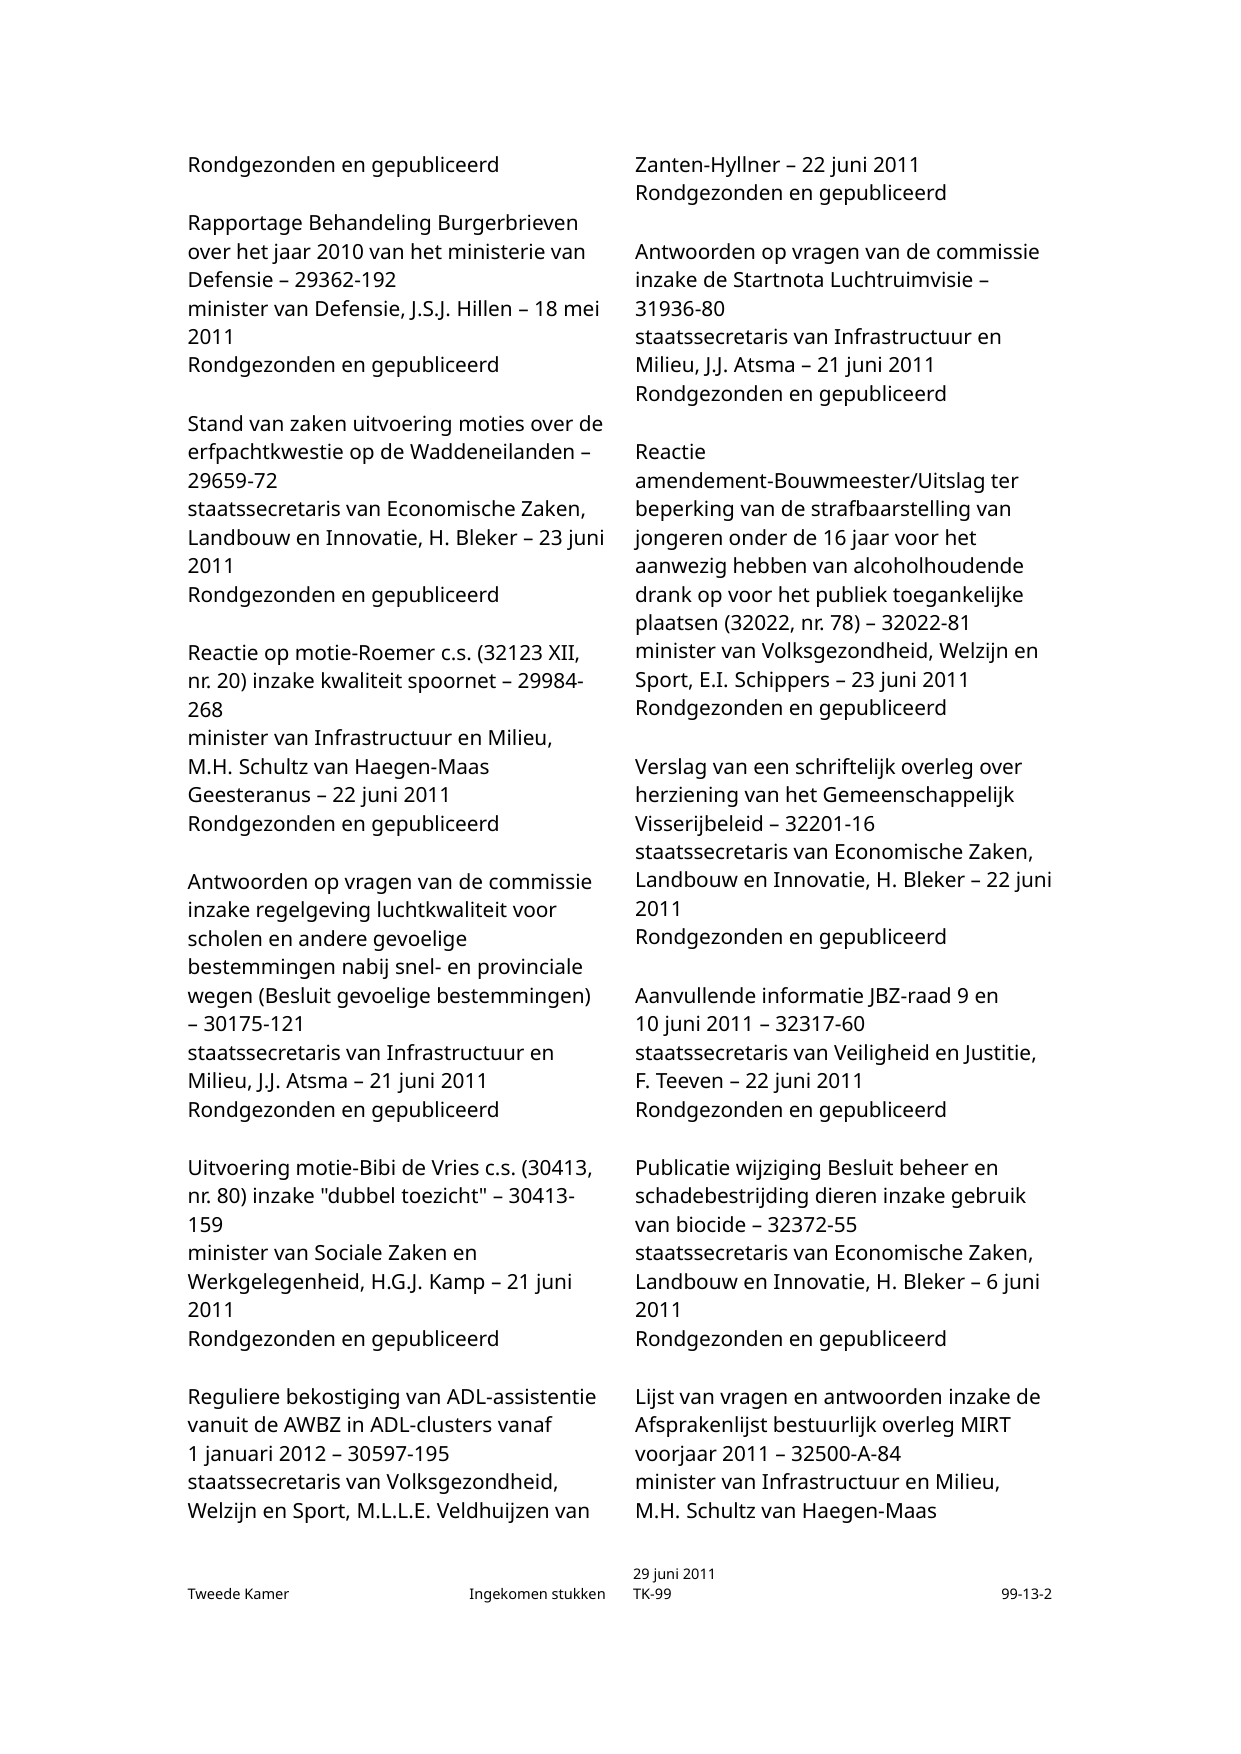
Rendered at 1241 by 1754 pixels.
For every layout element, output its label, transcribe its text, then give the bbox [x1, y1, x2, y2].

text Lijst van vragen en antwoorden inzake de Afsprakenlijst bestuurlijk overleg MIRT voorjaar 2011 – 32500-A-84 [635, 1382, 1053, 1467]
text Rondgezonden en gepubliceerd [635, 178, 1053, 207]
text Aanvullende informatie JBZ-raad 9 en 10 juni 2011 – 32317-60 [635, 981, 1053, 1038]
text Antwoorden op vragen van de commissie inzake regelgeving luchtkwaliteit voor scholen en andere gevoelige bestemmingen nabij snel- en provinciale wegen (Besluit gevoelige bestemmingen) – 30175-121 [187, 867, 605, 1038]
text minister van Infrastructuur en Milieu, M.H. Schultz van Haegen-Maas Geesteranus – 22 juni 2011 [187, 723, 605, 809]
text Antwoorden op vragen van de commissie inzake de Startnota Luchtruimvisie – 31936-80 [635, 237, 1053, 322]
text Rondgezonden en gepubliceerd [635, 1324, 1053, 1352]
text Verslag van een schriftelijk overleg over herziening van het Gemeenschappelijk Visserijbeleid – 32201-16 [635, 752, 1053, 837]
text staatssecretaris van Economische Zaken, Landbouw en Innovatie, H. Bleker – 6 juni 2011 [635, 1238, 1053, 1324]
text Reguliere bekostiging van ADL-assistentie vanuit de AWBZ in ADL-clusters vanaf 1 januari 2012 – 30597-195 [187, 1382, 605, 1467]
text Reactie op motie-Roemer c.s. (32123 XII, nr. 20) inzake kwaliteit spoornet – 29984-268 [187, 638, 605, 723]
text staatssecretaris van Economische Zaken, Landbouw en Innovatie, H. Bleker – 22 juni 2011 [635, 837, 1053, 922]
text Rondgezonden en gepubliceerd [187, 1095, 605, 1123]
text Rondgezonden en gepubliceerd [187, 150, 605, 178]
text Stand van zaken uitvoering moties over de erfpachtkwestie op de Waddeneilanden – 29659-72 [187, 409, 605, 494]
text Rondgezonden en gepubliceerd [635, 379, 1053, 407]
text Rondgezonden en gepubliceerd [635, 1095, 1053, 1123]
text Rondgezonden en gepubliceerd [187, 351, 605, 379]
text staatssecretaris van Infrastructuur en Milieu, J.J. Atsma – 21 juni 2011 [187, 1038, 605, 1095]
text staatssecretaris van Infrastructuur en Milieu, J.J. Atsma – 21 juni 2011 [635, 322, 1053, 379]
text Reactie amendement-Bouwmeester/Uitslag ter beperking van de strafbaarstelling van jongeren onder de 16 jaar voor het aanwezig hebben van alcoholhoudende drank op voor het publiek toegankelijke plaatsen (32022, nr. 78) – 32022-81 [635, 437, 1053, 637]
text staatssecretaris van Economische Zaken, Landbouw en Innovatie, H. Bleker – 23 juni 2011 [187, 494, 605, 580]
text minister van Defensie, J.S.J. Hillen – 18 mei 2011 [187, 294, 605, 351]
text Zanten-Hyllner – 22 juni 2011 [635, 150, 1053, 178]
text Publicatie wijziging Besluit beheer en schadebestrijding dieren inzake gebruik van biocide – 32372-55 [635, 1153, 1053, 1238]
text minister van Volksgezondheid, Welzijn en Sport, E.I. Schippers – 23 juni 2011 [635, 637, 1053, 693]
text Rondgezonden en gepubliceerd [635, 922, 1053, 951]
text minister van Sociale Zaken en Werkgelegenheid, H.G.J. Kamp – 21 juni 2011 [187, 1238, 605, 1324]
text Rondgezonden en gepubliceerd [187, 580, 605, 608]
text staatssecretaris van Volksgezondheid, Welzijn en Sport, M.L.L.E. Veldhuijzen van [187, 1467, 605, 1524]
text Rondgezonden en gepubliceerd [187, 1324, 605, 1352]
text minister van Infrastructuur en Milieu, M.H. Schultz van Haegen-Maas [635, 1467, 1053, 1524]
text Uitvoering motie-Bibi de Vries c.s. (30413, nr. 80) inzake "dubbel toezicht" – 30413-159 [187, 1153, 605, 1238]
text Rondgezonden en gepubliceerd [187, 809, 605, 837]
text Rondgezonden en gepubliceerd [635, 693, 1053, 722]
text staatssecretaris van Veiligheid en Justitie, F. Teeven – 22 juni 2011 [635, 1038, 1053, 1095]
text Rapportage Behandeling Burgerbrieven over het jaar 2010 van het ministerie van Defensie – 29362-192 [187, 208, 605, 294]
